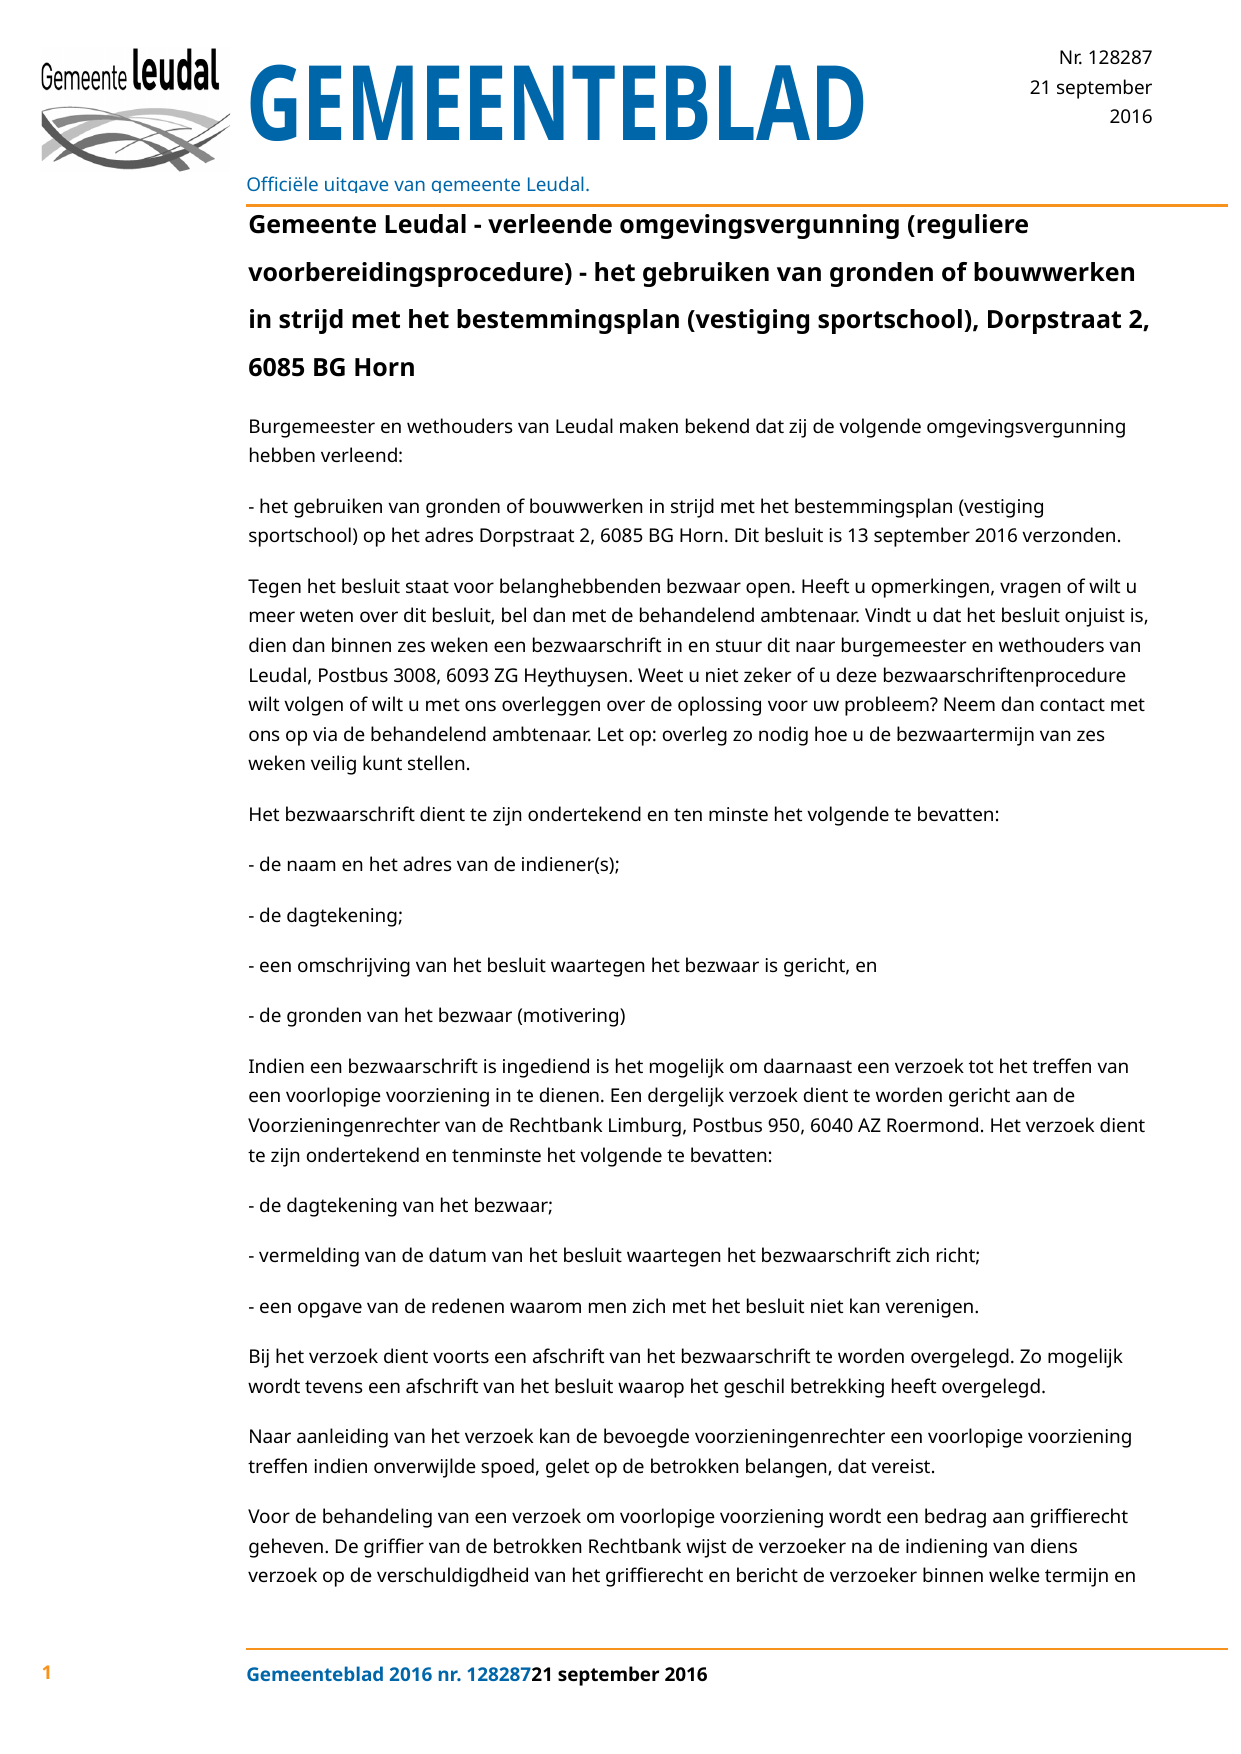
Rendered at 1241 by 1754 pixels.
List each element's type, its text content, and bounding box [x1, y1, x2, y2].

text - het gebruiken van gronden of bouwwerken in strijd met het bestemmingsplan (vestiging sportschool) op het adres Dorpstraat 2, 6085 BG Horn. Dit besluit is 13 september 2016 verzonden. [248, 493, 1152, 548]
text Bij het verzoek dient voorts een afschrift van het bezwaarschrift te worden overgelegd. Zo mogelijk wordt tevens een afschrift van het besluit waarop het geschil betrekking heeft overgelegd. [248, 1343, 1152, 1399]
text - de dagtekening van het bezwaar; [248, 1192, 1152, 1218]
text Het bezwaarschrift dient te zijn ondertekend en ten minste het volgende te bevatten: [248, 801, 1152, 827]
text Indien een bezwaarschrift is ingediend is het mogelijk om daarnaast een verzoek tot het treffen van een voorlopige voorziening in te dienen. Een dergelijk verzoek dient te worden gericht aan de Voorzieningenrechter van de Rechtbank Limburg, Postbus 950, 6040 AZ Roermond. Het verzoek dient te zijn ondertekend en tenminste het volgende te bevatten: [248, 1053, 1152, 1168]
text - vermelding van de datum van het besluit waartegen het bezwaarschrift zich richt; [248, 1243, 1152, 1268]
text - de dagtekening; [248, 902, 1152, 928]
text Voor de behandeling van een verzoek om voorlopige voorziening wordt een bedrag aan griffierecht geheven. De griffier van de betrokken Rechtbank wijst de verzoeker na de indiening van diens verzoek op de verschuldigdheid van het griffierecht en bericht de verzoeker binnen welke termijn en [248, 1503, 1152, 1588]
text - een omschrijving van het besluit waartegen het bezwaar is gericht, en [248, 952, 1152, 978]
text - een opgave van de redenen waarom men zich met het besluit niet kan verenigen. [248, 1293, 1152, 1319]
text Naar aanleiding van het verzoek kan de bevoegde voorzieningenrechter een voorlopige voorziening treffen indien onverwijlde spoed, gelet op de betrokken belangen, dat vereist. [248, 1423, 1152, 1479]
text Burgemeester en wethouders van Leudal maken bekend dat zij de volgende omgevingsvergunning hebben verleend: [248, 413, 1152, 468]
picture [41, 47, 231, 172]
text - de gronden van het bezwaar (motivering) [248, 1003, 1152, 1028]
text - de naam en het adres van de indiener(s); [248, 851, 1152, 877]
text Gemeente Leudal - verleende omgevingsvergunning (reguliere voorbereidingsprocedure) - het gebruiken van gronden of bouwwerken in strijd met het bestemmingsplan (vestiging sportschool), Dorpstraat 2, 6085 BG Horn [248, 207, 1152, 384]
text Tegen het besluit staat voor belanghebbenden bezwaar open. Heeft u opmerkingen, vragen of wilt u meer weten over dit besluit, bel dan met de behandelend ambtenaar. Vindt u dat het besluit onjuist is, dien dan binnen zes weken een bezwaarschrift in en stuur dit naar burgemeester en wethouders van Leudal, Postbus 3008, 6093 ZG Heythuysen. Weet u niet zeker of u deze bezwaarschriftenprocedure wilt volgen of wilt u met ons overleggen over de oplossing voor uw probleem? Neem dan contact met ons op via de behandelend ambtenaar. Let op: overleg zo nodig hoe u de bezwaartermijn van zes weken veilig kunt stellen. [248, 573, 1152, 776]
